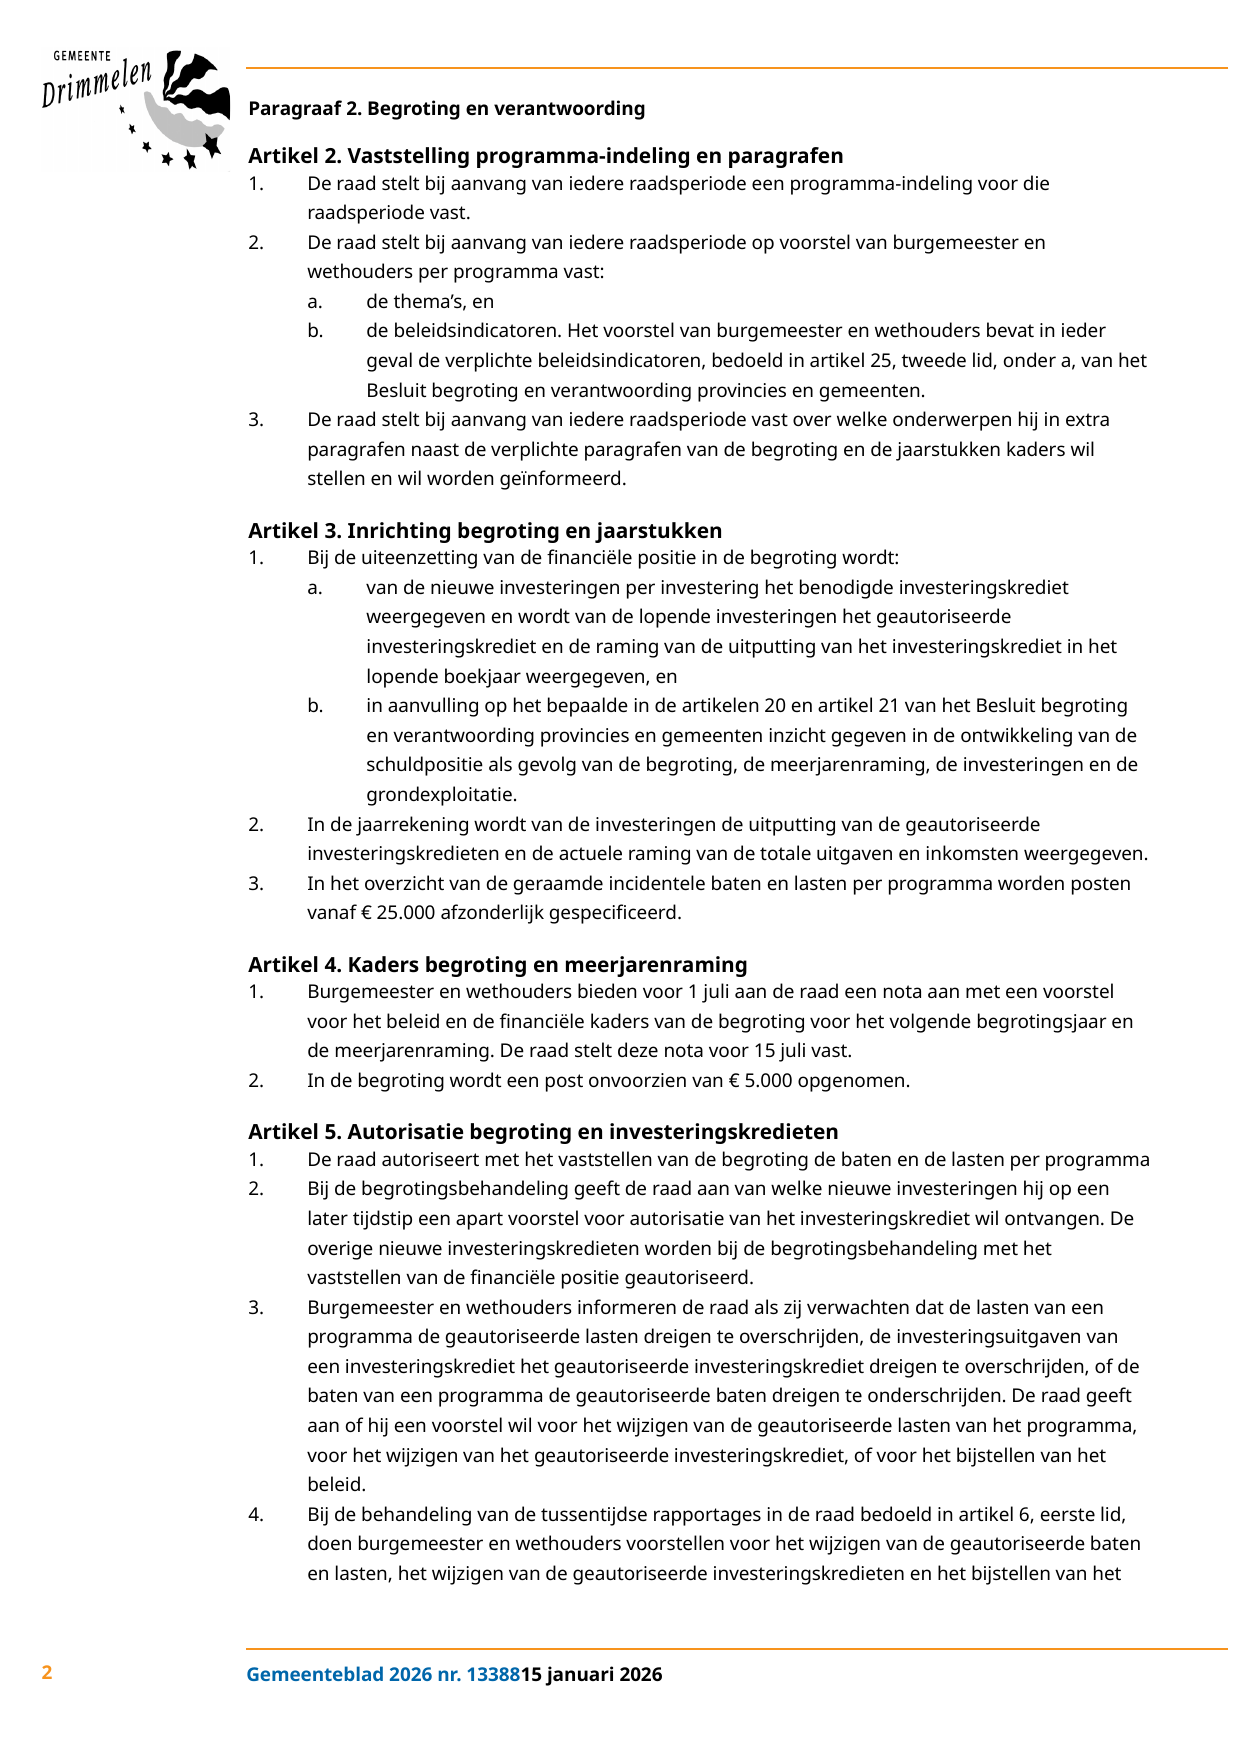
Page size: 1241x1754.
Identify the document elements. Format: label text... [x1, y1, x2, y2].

list De raad stelt bij aanvang van iedere raadsperiode vast over welke onderwerpen hij in extra paragrafen naast de verplichte paragrafen van de begroting en de jaarstukken kaders wil stellen en wil worden geïnformeerd. [248, 406, 1152, 491]
picture [41, 47, 231, 172]
list de beleidsindicatoren. Het voorstel van burgemeester en wethouders bevat in ieder geval de verplichte beleidsindicatoren, bedoeld in artikel 25, tweede lid, onder a, van het Besluit begroting en verantwoording provincies en gemeenten. [307, 318, 1152, 403]
list In het overzicht van de geraamde incidentele baten en lasten per programma worden posten vanaf € 25.000 afzonderlijk gespecificeerd. [248, 870, 1152, 925]
list van de nieuwe investeringen per investering het benodigde investeringskrediet weergegeven en wordt van de lopende investeringen het geautoriseerde investeringskrediet en de raming van de uitputting van het investeringskrediet in het lopende boekjaar weergegeven, en [307, 574, 1152, 688]
text Artikel 3. Inrichting begroting en jaarstukken [248, 516, 1152, 544]
text Artikel 5. Autorisatie begroting en investeringskredieten [248, 1117, 1152, 1146]
text Artikel 4. Kaders begroting en meerjarenraming [248, 950, 1152, 978]
list De raad stelt bij aanvang van iedere raadsperiode op voorstel van burgemeester en wethouders per programma vast: [248, 229, 1152, 284]
list Bij de uiteenzetting van de financiële positie in de begroting wordt: [248, 544, 1152, 570]
list Bij de begrotingsbehandeling geeft de raad aan van welke nieuwe investeringen hij op een later tijdstip een apart voorstel voor autorisatie van het investeringskrediet wil ontvangen. De overige nieuwe investeringskredieten worden bij de begrotingsbehandeling met het vaststellen van de financiële positie geautoriseerd. [248, 1176, 1152, 1290]
list In de begroting wordt een post onvoorzien van € 5.000 opgenomen. [248, 1067, 1152, 1093]
text Artikel 2. Vaststelling programma-indeling en paragrafen [248, 141, 1152, 170]
list Burgemeester en wethouders informeren de raad als zij verwachten dat de lasten van een programma de geautoriseerde lasten dreigen te overschrijden, de investeringsuitgaven van een investeringskrediet het geautoriseerde investeringskrediet dreigen te overschrijden, of de baten van een programma de geautoriseerde baten dreigen te onderschrijden. De raad geeft aan of hij een voorstel wil voor het wijzigen van de geautoriseerde lasten van het programma, voor het wijzigen van het geautoriseerde investeringskrediet, of voor het bijstellen van het beleid. [248, 1294, 1152, 1497]
list Burgemeester en wethouders bieden voor 1 juli aan de raad een nota aan met een voorstel voor het beleid en de financiële kaders van de begroting voor het volgende begrotingsjaar en de meerjarenraming. De raad stelt deze nota voor 15 juli vast. [248, 978, 1152, 1063]
text Paragraaf 2. Begroting en verantwoording [248, 95, 1152, 121]
list In de jaarrekening wordt van de investeringen de uitputting van de geautoriseerde investeringskredieten en de actuele raming van de totale uitgaven en inkomsten weergegeven. [248, 811, 1152, 866]
list De raad stelt bij aanvang van iedere raadsperiode een programma-indeling voor die raadsperiode vast. [248, 170, 1152, 225]
list De raad autoriseert met het vaststellen van de begroting de baten en de lasten per programma [248, 1146, 1152, 1172]
list de thema’s, en [307, 288, 1152, 314]
list Bij de behandeling van de tussentijdse rapportages in de raad bedoeld in artikel 6, eerste lid, doen burgemeester en wethouders voorstellen voor het wijzigen van de geautoriseerde baten en lasten, het wijzigen van de geautoriseerde investeringskredieten en het bijstellen van het [248, 1501, 1152, 1586]
list in aanvulling op het bepaalde in de artikelen 20 en artikel 21 van het Besluit begroting en verantwoording provincies en gemeenten inzicht gegeven in de ontwikkeling van de schuldpositie als gevolg van de begroting, de meerjarenraming, de investeringen en de grondexploitatie. [307, 692, 1152, 807]
